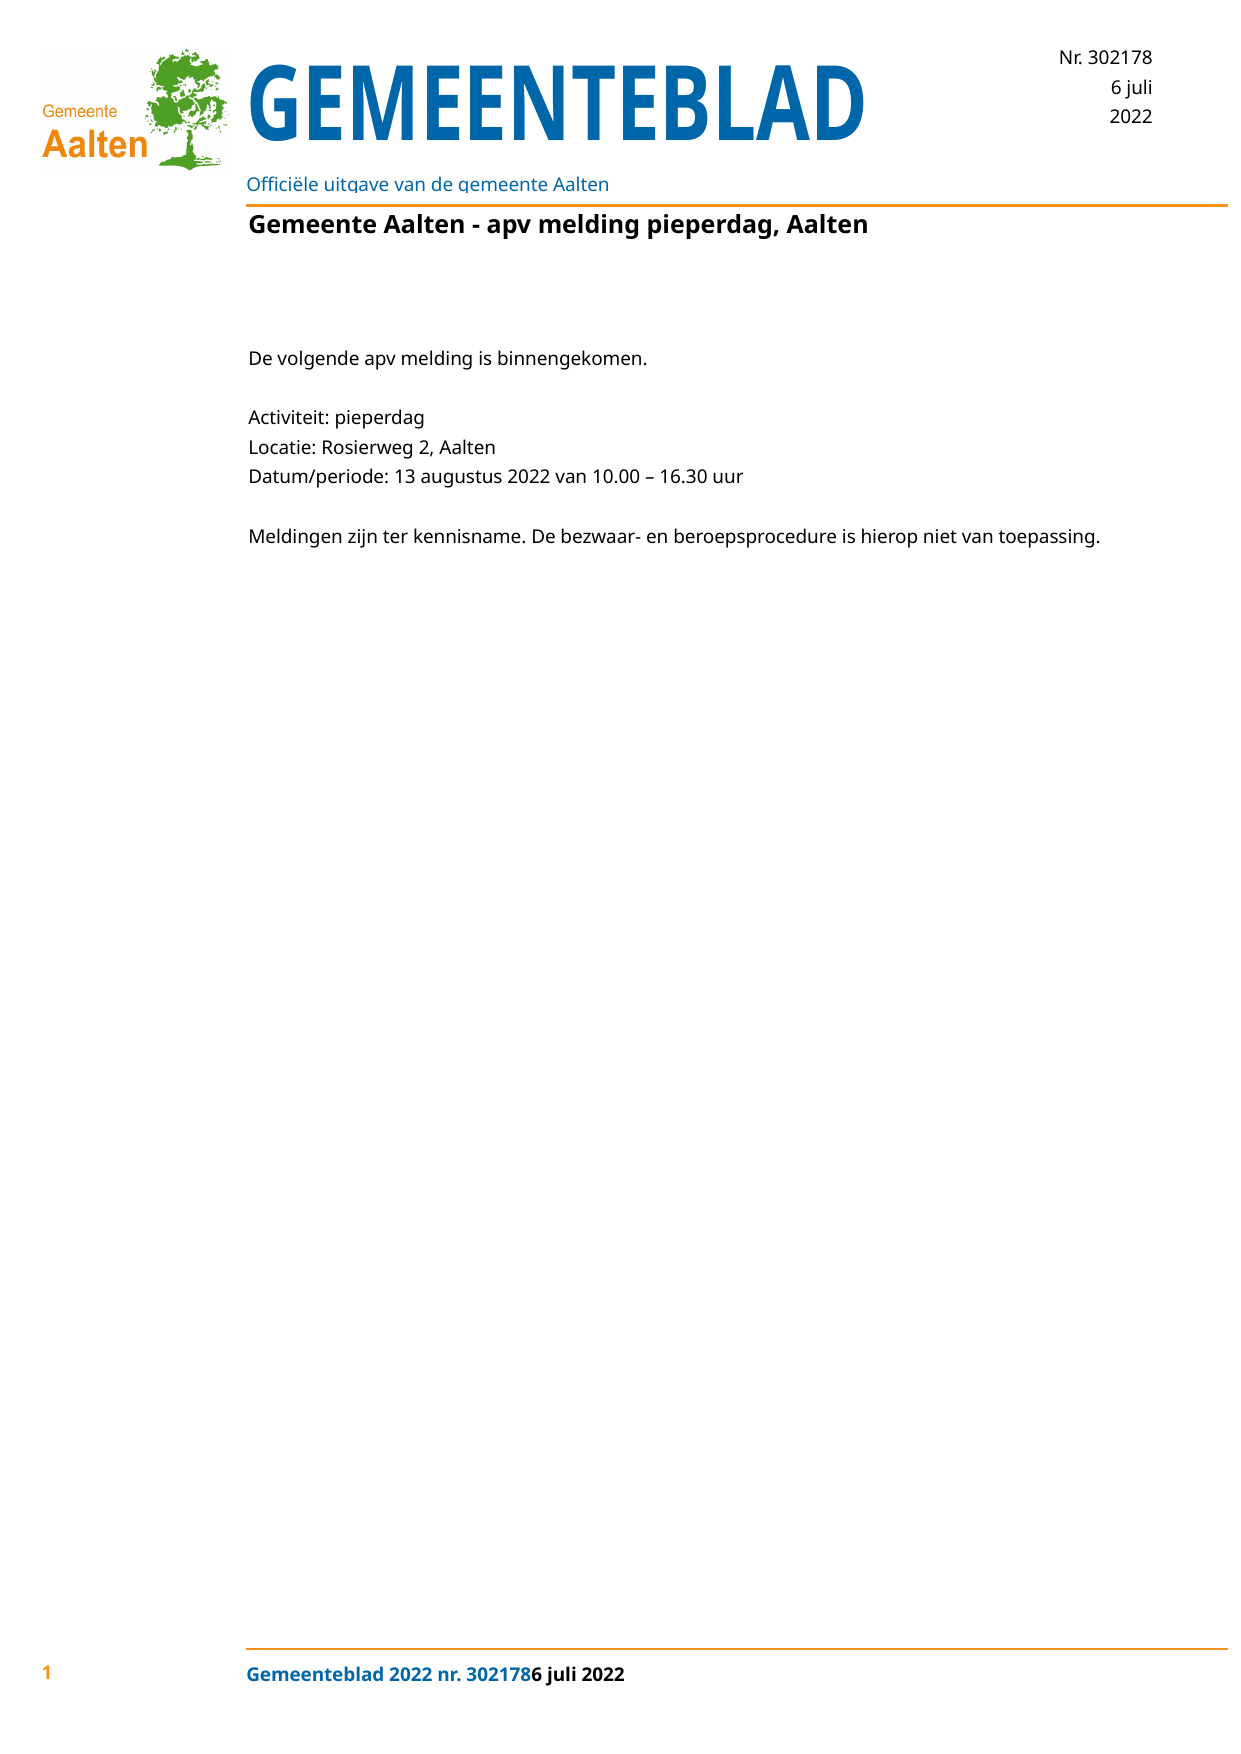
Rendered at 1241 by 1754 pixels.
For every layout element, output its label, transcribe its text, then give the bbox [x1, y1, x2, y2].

text Gemeente Aalten - apv melding pieperdag, Aalten [248, 207, 1152, 241]
text Datum/periode: 13 augustus 2022 van 10.00 – 16.30 uur [248, 464, 1152, 489]
picture [41, 47, 231, 172]
text Meldingen zijn ter kennisname. De bezwaar- en beroepsprocedure is hierop niet van toepassing. [248, 523, 1152, 548]
text De volgende apv melding is binnengekomen. [248, 345, 1152, 371]
text Locatie: Rosierweg 2, Aalten [248, 434, 1152, 460]
text Activiteit: pieperdag [248, 404, 1152, 430]
